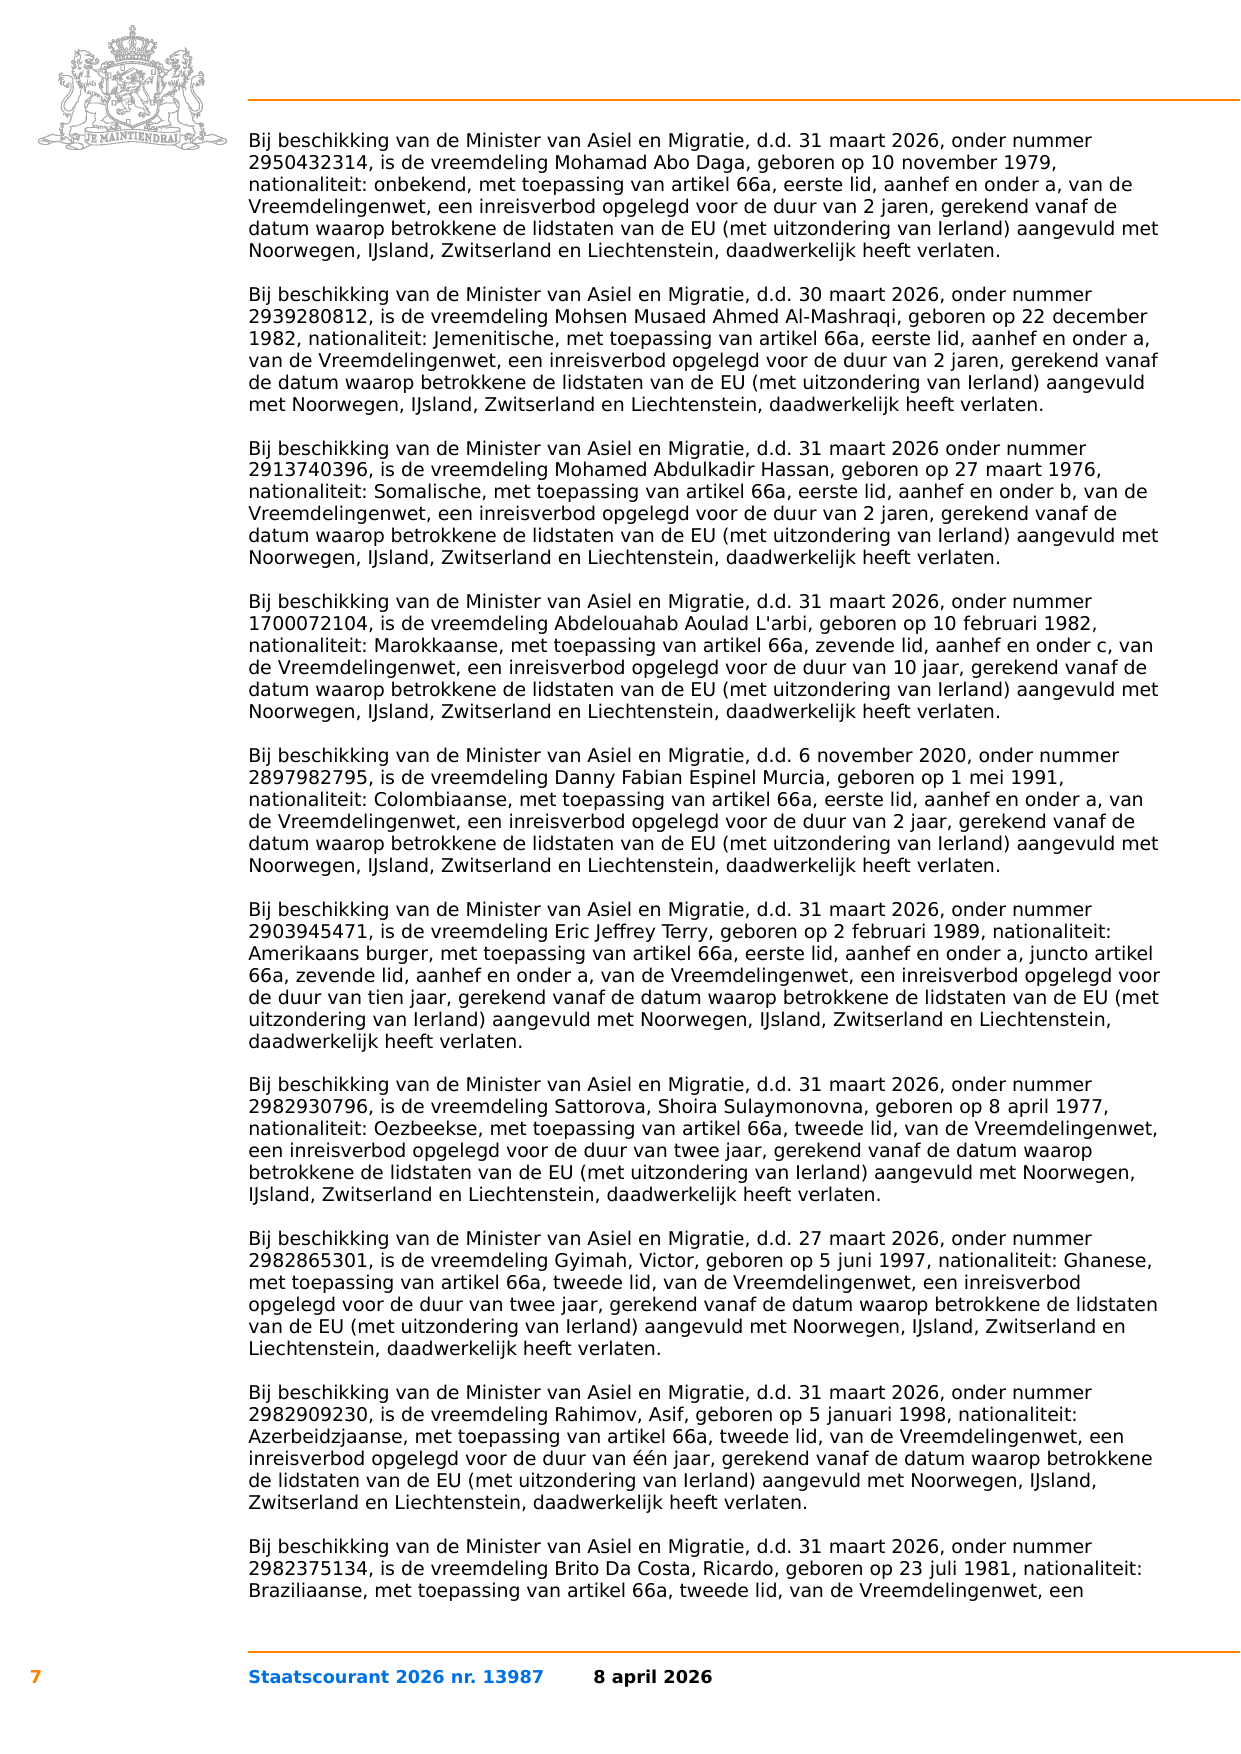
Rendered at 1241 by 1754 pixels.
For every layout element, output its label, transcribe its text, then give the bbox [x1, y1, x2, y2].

text Bij beschikking van de Minister van Asiel en Migratie, d.d. 31 maart 2026, onder nummer 2982930796, is de vreemdeling Sattorova, Shoira Sulaymonovna, geboren op 8 april 1977, nationaliteit: Oezbeekse, met toepassing van artikel 66a, tweede lid, van de Vreemdelingenwet, een inreisverbod opgelegd voor de duur van twee jaar, gerekend vanaf de datum waarop betrokkene de lidstaten van de EU (met uitzondering van Ierland) aangevuld met Noorwegen, IJsland, Zwitserland en Liechtenstein, daadwerkelijk heeft verlaten. [248, 1074, 1163, 1206]
text Bij beschikking van de Minister van Asiel en Migratie, d.d. 31 maart 2026, onder nummer 1700072104, is de vreemdeling Abdelouahab Aoulad L'arbi, geboren op 10 februari 1982, nationaliteit: Marokkaanse, met toepassing van artikel 66a, zevende lid, aanhef en onder c, van de Vreemdelingenwet, een inreisverbod opgelegd voor de duur van 10 jaar, gerekend vanaf de datum waarop betrokkene de lidstaten van de EU (met uitzondering van Ierland) aangevuld met Noorwegen, IJsland, Zwitserland en Liechtenstein, daadwerkelijk heeft verlaten. [248, 591, 1163, 723]
text Bij beschikking van de Minister van Asiel en Migratie, d.d. 6 november 2020, onder nummer 2897982795, is de vreemdeling Danny Fabian Espinel Murcia, geboren op 1 mei 1991, nationaliteit: Colombiaanse, met toepassing van artikel 66a, eerste lid, aanhef en onder a, van de Vreemdelingenwet, een inreisverbod opgelegd voor de duur van 2 jaar, gerekend vanaf de datum waarop betrokkene de lidstaten van de EU (met uitzondering van Ierland) aangevuld met Noorwegen, IJsland, Zwitserland en Liechtenstein, daadwerkelijk heeft verlaten. [248, 745, 1163, 877]
text Bij beschikking van de Minister van Asiel en Migratie, d.d. 31 maart 2026, onder nummer 2982375134, is de vreemdeling Brito Da Costa, Ricardo, geboren op 23 juli 1981, nationaliteit: Braziliaanse, met toepassing van artikel 66a, tweede lid, van de Vreemdelingenwet, een [248, 1536, 1163, 1602]
text Bij beschikking van de Minister van Asiel en Migratie, d.d. 31 maart 2026, onder nummer 2950432314, is de vreemdeling Mohamad Abo Daga, geboren op 10 november 1979, nationaliteit: onbekend, met toepassing van artikel 66a, eerste lid, aanhef en onder a, van de Vreemdelingenwet, een inreisverbod opgelegd voor de duur van 2 jaren, gerekend vanaf de datum waarop betrokkene de lidstaten van de EU (met uitzondering van Ierland) aangevuld met Noorwegen, IJsland, Zwitserland en Liechtenstein, daadwerkelijk heeft verlaten. [248, 130, 1163, 262]
text Bij beschikking van de Minister van Asiel en Migratie, d.d. 30 maart 2026, onder nummer 2939280812, is de vreemdeling Mohsen Musaed Ahmed Al-Mashraqi, geboren op 22 december 1982, nationaliteit: Jemenitische, met toepassing van artikel 66a, eerste lid, aanhef en onder a, van de Vreemdelingenwet, een inreisverbod opgelegd voor de duur van 2 jaren, gerekend vanaf de datum waarop betrokkene de lidstaten van de EU (met uitzondering van Ierland) aangevuld met Noorwegen, IJsland, Zwitserland en Liechtenstein, daadwerkelijk heeft verlaten. [248, 284, 1163, 416]
text Bij beschikking van de Minister van Asiel en Migratie, d.d. 31 maart 2026, onder nummer 2982909230, is de vreemdeling Rahimov, Asif, geboren op 5 januari 1998, nationaliteit: Azerbeidzjaanse, met toepassing van artikel 66a, tweede lid, van de Vreemdelingenwet, een inreisverbod opgelegd voor de duur van één jaar, gerekend vanaf de datum waarop betrokkene de lidstaten van de EU (met uitzondering van Ierland) aangevuld met Noorwegen, IJsland, Zwitserland en Liechtenstein, daadwerkelijk heeft verlaten. [248, 1382, 1163, 1514]
text Bij beschikking van de Minister van Asiel en Migratie, d.d. 31 maart 2026 onder nummer 2913740396, is de vreemdeling Mohamed Abdulkadir Hassan, geboren op 27 maart 1976, nationaliteit: Somalische, met toepassing van artikel 66a, eerste lid, aanhef en onder b, van de Vreemdelingenwet, een inreisverbod opgelegd voor de duur van 2 jaren, gerekend vanaf de datum waarop betrokkene de lidstaten van de EU (met uitzondering van Ierland) aangevuld met Noorwegen, IJsland, Zwitserland en Liechtenstein, daadwerkelijk heeft verlaten. [248, 437, 1163, 569]
picture [38, 25, 227, 150]
text Bij beschikking van de Minister van Asiel en Migratie, d.d. 27 maart 2026, onder nummer 2982865301, is de vreemdeling Gyimah, Victor, geboren op 5 juni 1997, nationaliteit: Ghanese, met toepassing van artikel 66a, tweede lid, van de Vreemdelingenwet, een inreisverbod opgelegd voor de duur van twee jaar, gerekend vanaf de datum waarop betrokkene de lidstaten van de EU (met uitzondering van Ierland) aangevuld met Noorwegen, IJsland, Zwitserland en Liechtenstein, daadwerkelijk heeft verlaten. [248, 1228, 1163, 1360]
text Bij beschikking van de Minister van Asiel en Migratie, d.d. 31 maart 2026, onder nummer 2903945471, is de vreemdeling Eric Jeffrey Terry, geboren op 2 februari 1989, nationaliteit: Amerikaans burger, met toepassing van artikel 66a, eerste lid, aanhef en onder a, juncto artikel 66a, zevende lid, aanhef en onder a, van de Vreemdelingenwet, een inreisverbod opgelegd voor de duur van tien jaar, gerekend vanaf de datum waarop betrokkene de lidstaten van de EU (met uitzondering van Ierland) aangevuld met Noorwegen, IJsland, Zwitserland en Liechtenstein, daadwerkelijk heeft verlaten. [248, 899, 1163, 1052]
